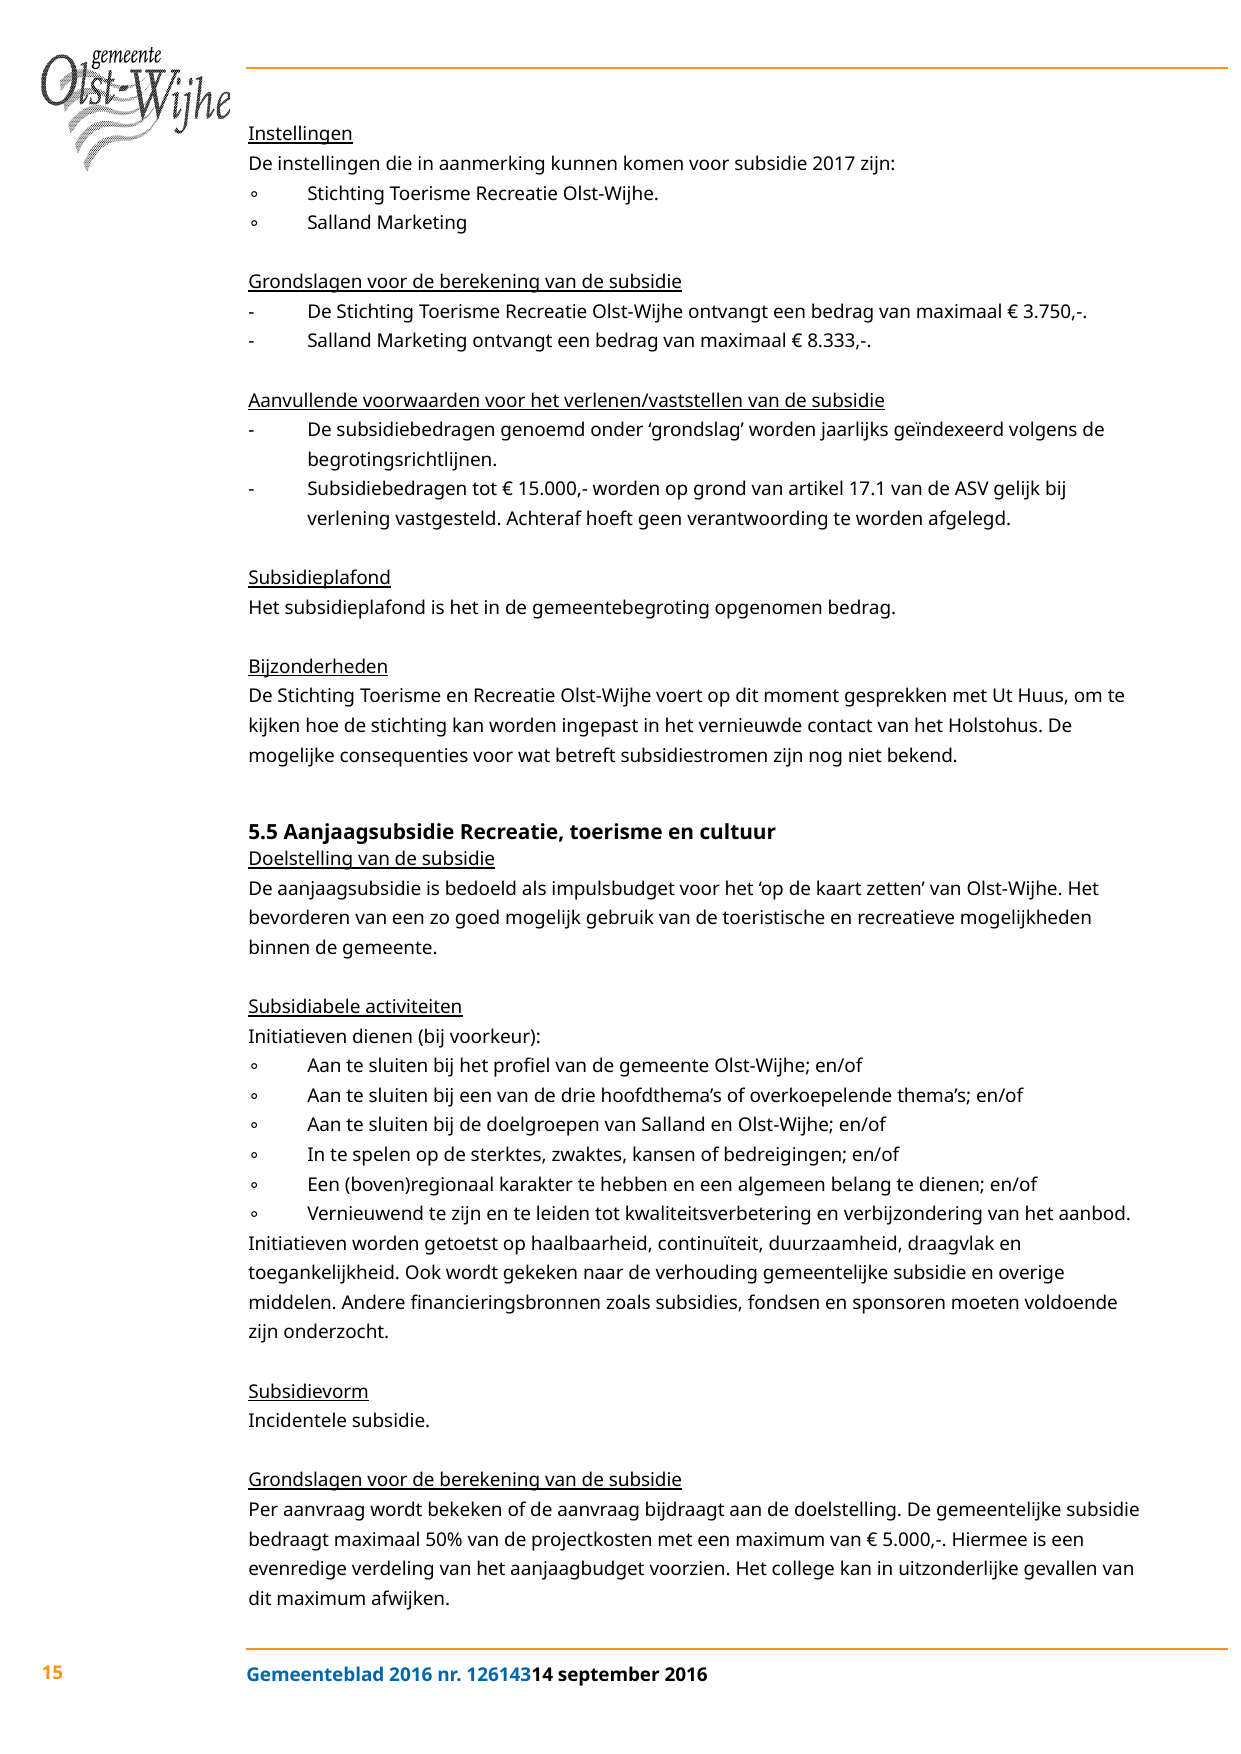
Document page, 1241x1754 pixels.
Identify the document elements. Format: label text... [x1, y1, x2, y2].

list Subsidiebedragen tot € 15.000,- worden op grond van artikel 17.1 van de ASV gelijk bij verlening vastgesteld. Achteraf hoeft geen verantwoording te worden afgelegd. [248, 476, 1152, 531]
text De instellingen die in aanmerking kunnen komen voor subsidie 2017 zijn: [248, 150, 1152, 176]
text Doelstelling van de subsidie [248, 845, 1152, 871]
text De aanjaagsubsidie is bedoeld als impulsbudget voor het ‘op de kaart zetten’ van Olst-Wijhe. Het bevorderen van een zo goed mogelijk gebruik van de toeristische en recreatieve mogelijkheden binnen de gemeente. [248, 875, 1152, 960]
text De Stichting Toerisme en Recreatie Olst-Wijhe voert op dit moment gesprekken met Ut Huus, om te kijken hoe de stichting kan worden ingepast in het vernieuwde contact van het Holstohus. De mogelijke consequenties voor wat betreft subsidiestromen zijn nog niet bekend. [248, 683, 1152, 767]
list De subsidiebedragen genoemd onder ‘grondslag’ worden jaarlijks geïndexeerd volgens de begrotingsrichtlijnen. [248, 416, 1152, 472]
list Een (boven)regionaal karakter te hebben en een algemeen belang te dienen; en/of [248, 1171, 1152, 1197]
text Grondslagen voor de berekening van de subsidie [248, 1467, 1152, 1492]
text Initiatieven dienen (bij voorkeur): [248, 1023, 1152, 1049]
list In te spelen op de sterktes, zwaktes, kansen of bedreigingen; en/of [248, 1141, 1152, 1167]
list Aan te sluiten bij het profiel van de gemeente Olst-Wijhe; en/of [248, 1052, 1152, 1078]
text Initiatieven worden getoetst op haalbaarheid, continuïteit, duurzaamheid, draagvlak en toegankelijkheid. Ook wordt gekeken naar de verhouding gemeentelijke subsidie en overige middelen. Andere financieringsbronnen zoals subsidies, fondsen en sponsoren moeten voldoende zijn onderzocht. [248, 1230, 1152, 1344]
list Stichting Toerisme Recreatie Olst-Wijhe. [248, 180, 1152, 205]
text Incidentele subsidie. [248, 1407, 1152, 1433]
text Aanvullende voorwaarden voor het verlenen/vaststellen van de subsidie [248, 387, 1152, 412]
picture [41, 47, 231, 172]
text Grondslagen voor de berekening van de subsidie [248, 268, 1152, 294]
list Vernieuwend te zijn en te leiden tot kwaliteitsverbetering en verbijzondering van het aanbod. [248, 1200, 1152, 1226]
list De Stichting Toerisme Recreatie Olst-Wijhe ontvangt een bedrag van maximaal € 3.750,-. [248, 298, 1152, 324]
list Aan te sluiten bij een van de drie hoofdthema’s of overkoepelende thema’s; en/of [248, 1082, 1152, 1108]
text 5.5 Aanjaagsubsidie Recreatie, toerisme en cultuur [248, 817, 1152, 845]
text Subsidieplafond [248, 564, 1152, 590]
text Per aanvraag wordt bekeken of de aanvraag bijdraagt aan de doelstelling. De gemeentelijke subsidie bedraagt maximaal 50% van de projectkosten met een maximum van € 5.000,-. Hiermee is een evenredige verdeling van het aanjaagbudget voorzien. Het college kan in uitzonderlijke gevallen van dit maximum afwijken. [248, 1496, 1152, 1611]
text Instellingen [248, 121, 1152, 146]
list Aan te sluiten bij de doelgroepen van Salland en Olst-Wijhe; en/of [248, 1112, 1152, 1137]
text Subsidiabele activiteiten [248, 993, 1152, 1019]
text Subsidievorm [248, 1378, 1152, 1404]
list Salland Marketing [248, 209, 1152, 235]
text Bijzonderheden [248, 653, 1152, 679]
list Salland Marketing ontvangt een bedrag van maximaal € 8.333,-. [248, 328, 1152, 353]
text Het subsidieplafond is het in de gemeentebegroting opgenomen bedrag. [248, 594, 1152, 619]
